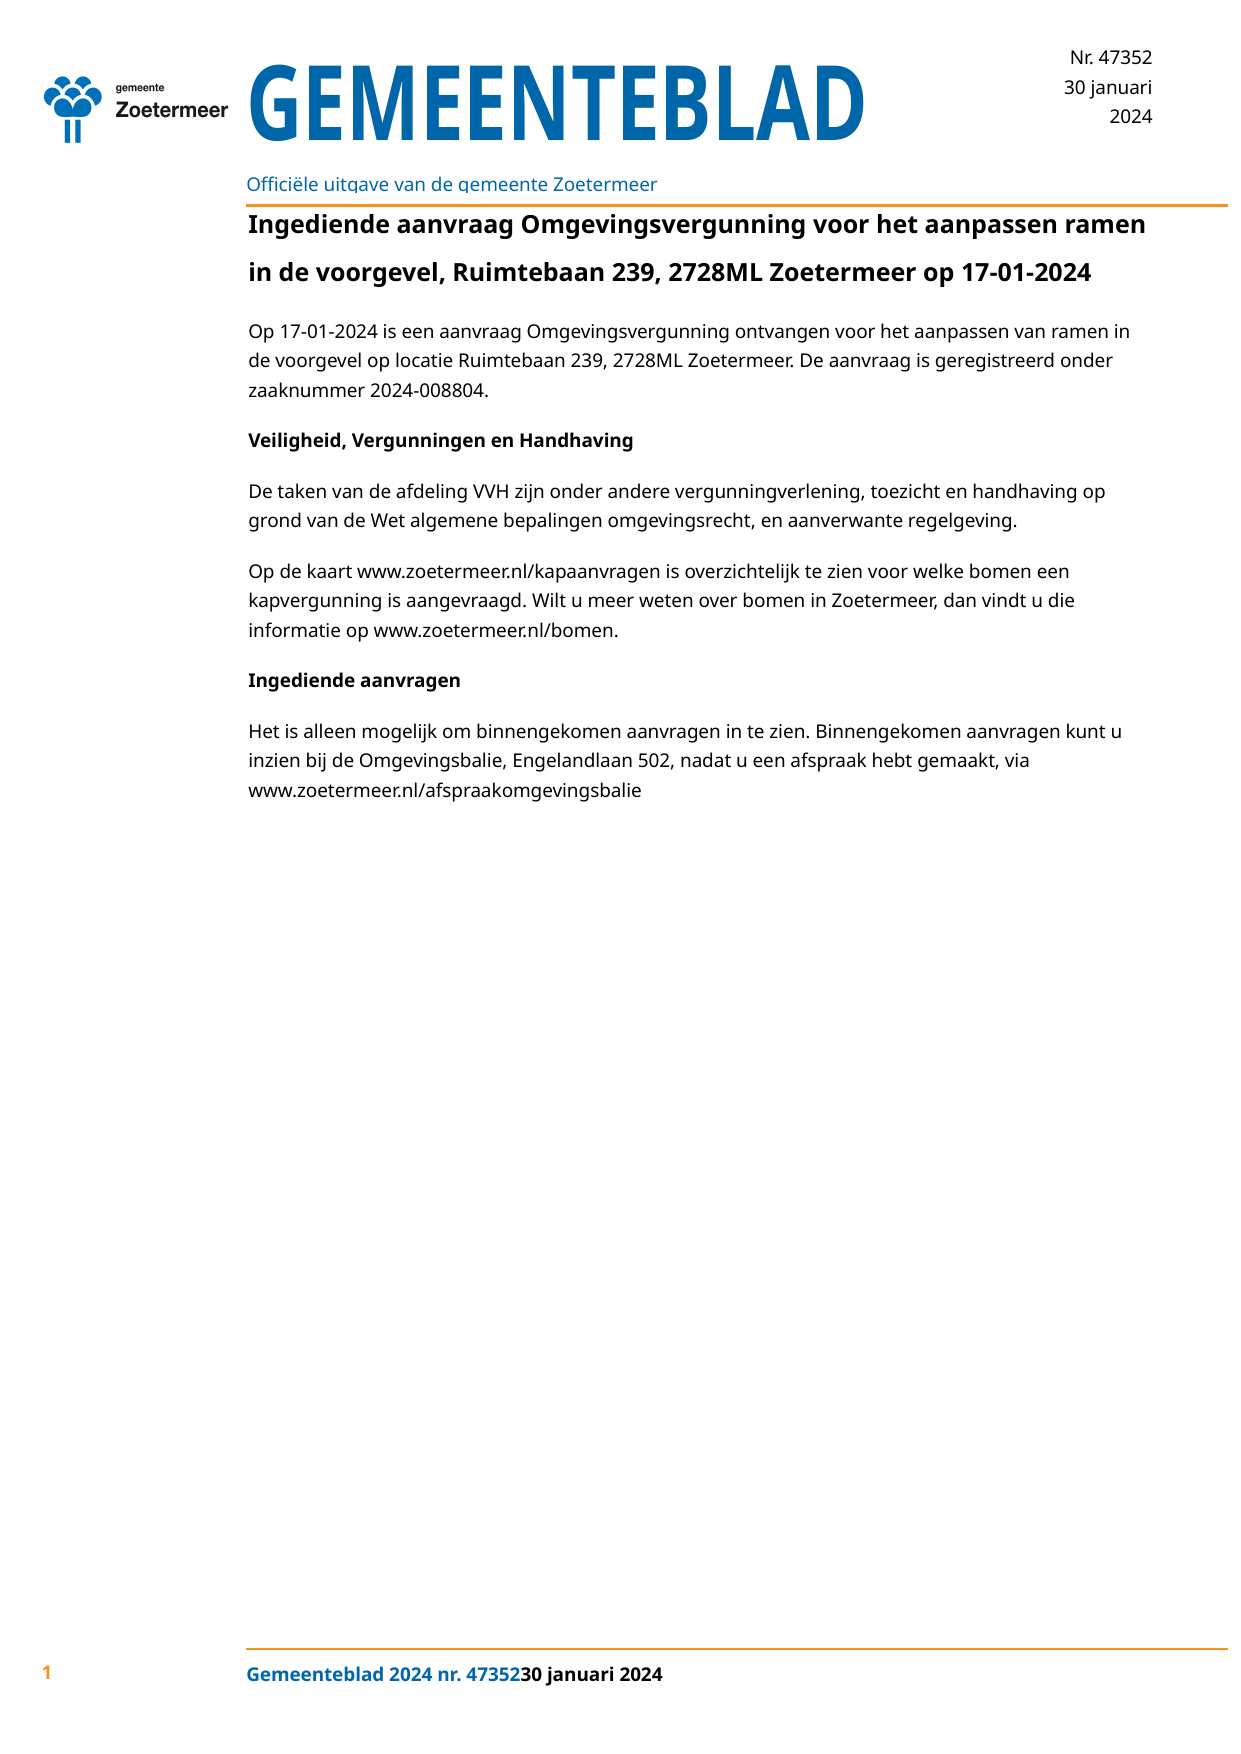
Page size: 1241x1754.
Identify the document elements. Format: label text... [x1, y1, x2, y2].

text Op 17-01-2024 is een aanvraag Omgevingsvergunning ontvangen voor het aanpassen van ramen in de voorgevel op locatie Ruimtebaan 239, 2728ML Zoetermeer. De aanvraag is geregistreerd onder zaaknummer 2024-008804. [248, 318, 1152, 403]
text Op de kaart www.zoetermeer.nl/kapaanvragen is overzichtelijk te zien voor welke bomen een kapvergunning is aangevraagd. Wilt u meer weten over bomen in Zoetermeer, dan vindt u die informatie op www.zoetermeer.nl/bomen. [248, 558, 1152, 643]
text Het is alleen mogelijk om binnengekomen aanvragen in te zien. Binnengekomen aanvragen kunt u inzien bij de Omgevingsbalie, Engelandlaan 502, nadat u een afspraak hebt gemaakt, via www.zoetermeer.nl/afspraakomgevingsbalie [248, 718, 1152, 803]
text Ingediende aanvragen [248, 667, 1152, 693]
picture [41, 47, 231, 172]
text De taken van de afdeling VVH zijn onder andere vergunningverlening, toezicht en handhaving op grond van de Wet algemene bepalingen omgevingsrecht, en aanverwante regelgeving. [248, 478, 1152, 533]
text Ingediende aanvraag Omgevingsvergunning voor het aanpassen ramen in de voorgevel, Ruimtebaan 239, 2728ML Zoetermeer op 17-01-2024 [248, 207, 1152, 288]
text Veiligheid, Vergunningen en Handhaving [248, 427, 1152, 453]
